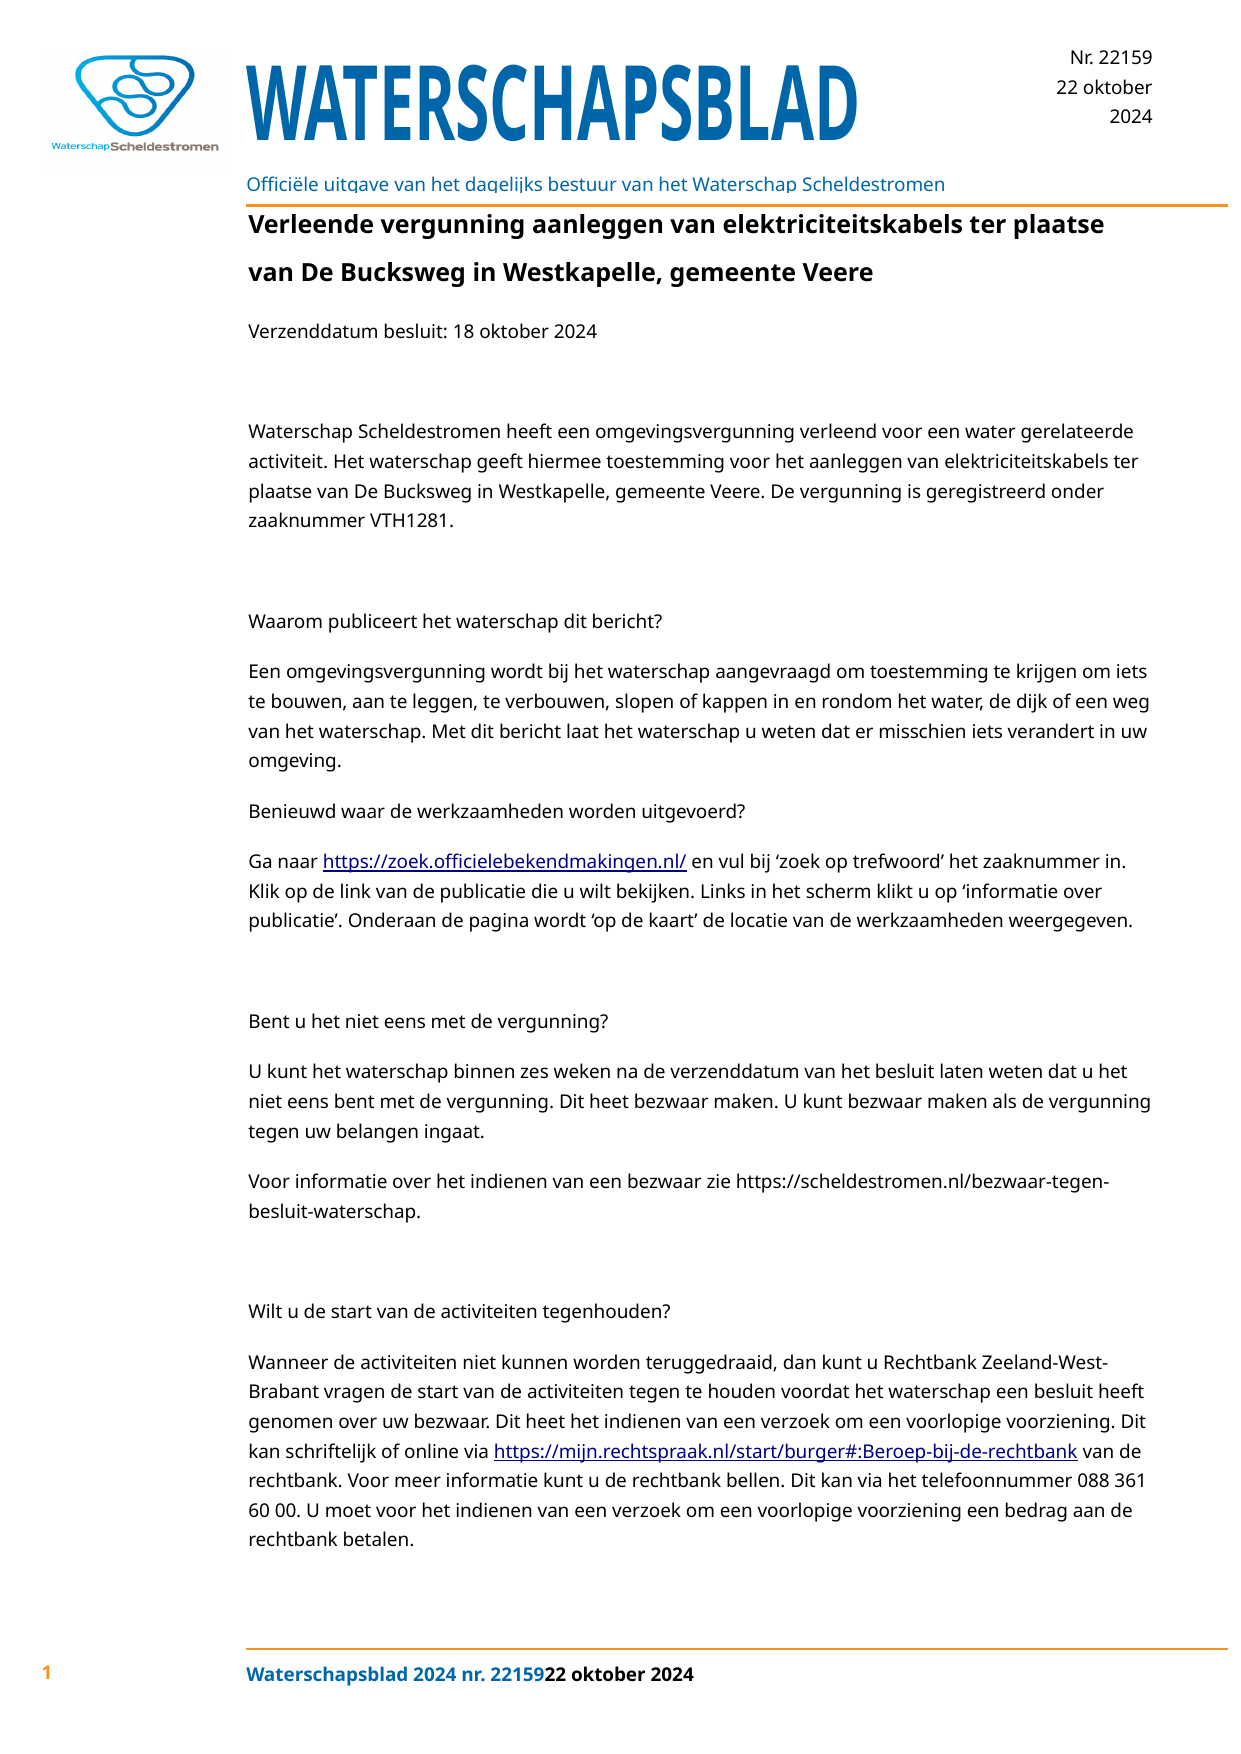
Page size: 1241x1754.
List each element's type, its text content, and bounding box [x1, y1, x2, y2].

text Wanneer de activiteiten niet kunnen worden teruggedraaid, dan kunt u Rechtbank Zeeland-West-Brabant vragen de start van de activiteiten tegen te houden voordat het waterschap een besluit heeft genomen over uw bezwaar. Dit heet het indienen van een verzoek om een voorlopige voorziening. Dit kan schriftelijk of online via https://mijn.rechtspraak.nl/start/burger#:Beroep-bij-de-rechtbank van de rechtbank. Voor meer informatie kunt u de rechtbank bellen. Dit kan via het telefoonnummer 088 361 60 00. U moet voor het indienen van een verzoek om een voorlopige voorziening een bedrag aan de rechtbank betalen. [248, 1349, 1152, 1552]
text Bent u het niet eens met de vergunning? [248, 1008, 1152, 1034]
text U kunt het waterschap binnen zes weken na de verzenddatum van het besluit laten weten dat u het niet eens bent met de vergunning. Dit heet bezwaar maken. U kunt bezwaar maken als de vergunning tegen uw belangen ingaat. [248, 1059, 1152, 1144]
text Waarom publiceert het waterschap dit bericht? [248, 608, 1152, 634]
text Verleende vergunning aanleggen van elektriciteitskabels ter plaatse van De Bucksweg in Westkapelle, gemeente Veere [248, 207, 1152, 288]
text Benieuwd waar de werkzaamheden worden uitgevoerd? [248, 798, 1152, 824]
text Verzenddatum besluit: 18 oktober 2024 [248, 318, 1152, 344]
text Waterschap Scheldestromen heeft een omgevingsvergunning verleend voor een water gerelateerde activiteit. Het waterschap geeft hiermee toestemming voor het aanleggen van elektriciteitskabels ter plaatse van De Bucksweg in Westkapelle, gemeente Veere. De vergunning is geregistreerd onder zaaknummer VTH1281. [248, 419, 1152, 533]
text Wilt u de start van de activiteiten tegenhouden? [248, 1299, 1152, 1324]
text Ga naar https://zoek.officielebekendmakingen.nl/ en vul bij ‘zoek op trefwoord’ het zaaknummer in. Klik op de link van de publicatie die u wilt bekijken. Links in het scherm klikt u op ‘informatie over publicatie’. Onderaan de pagina wordt ‘op de kaart’ de locatie van de werkzaamheden weergegeven. [248, 848, 1152, 933]
text Een omgevingsvergunning wordt bij het waterschap aangevraagd om toestemming te krijgen om iets te bouwen, aan te leggen, te verbouwen, slopen of kappen in en rondom het water, de dijk of een weg van het waterschap. Met dit bericht laat het waterschap u weten dat er misschien iets verandert in uw omgeving. [248, 659, 1152, 773]
text Voor informatie over het indienen van een bezwaar zie https://scheldestromen.nl/bezwaar-tegen-besluit-waterschap. [248, 1168, 1152, 1224]
picture [41, 47, 231, 172]
